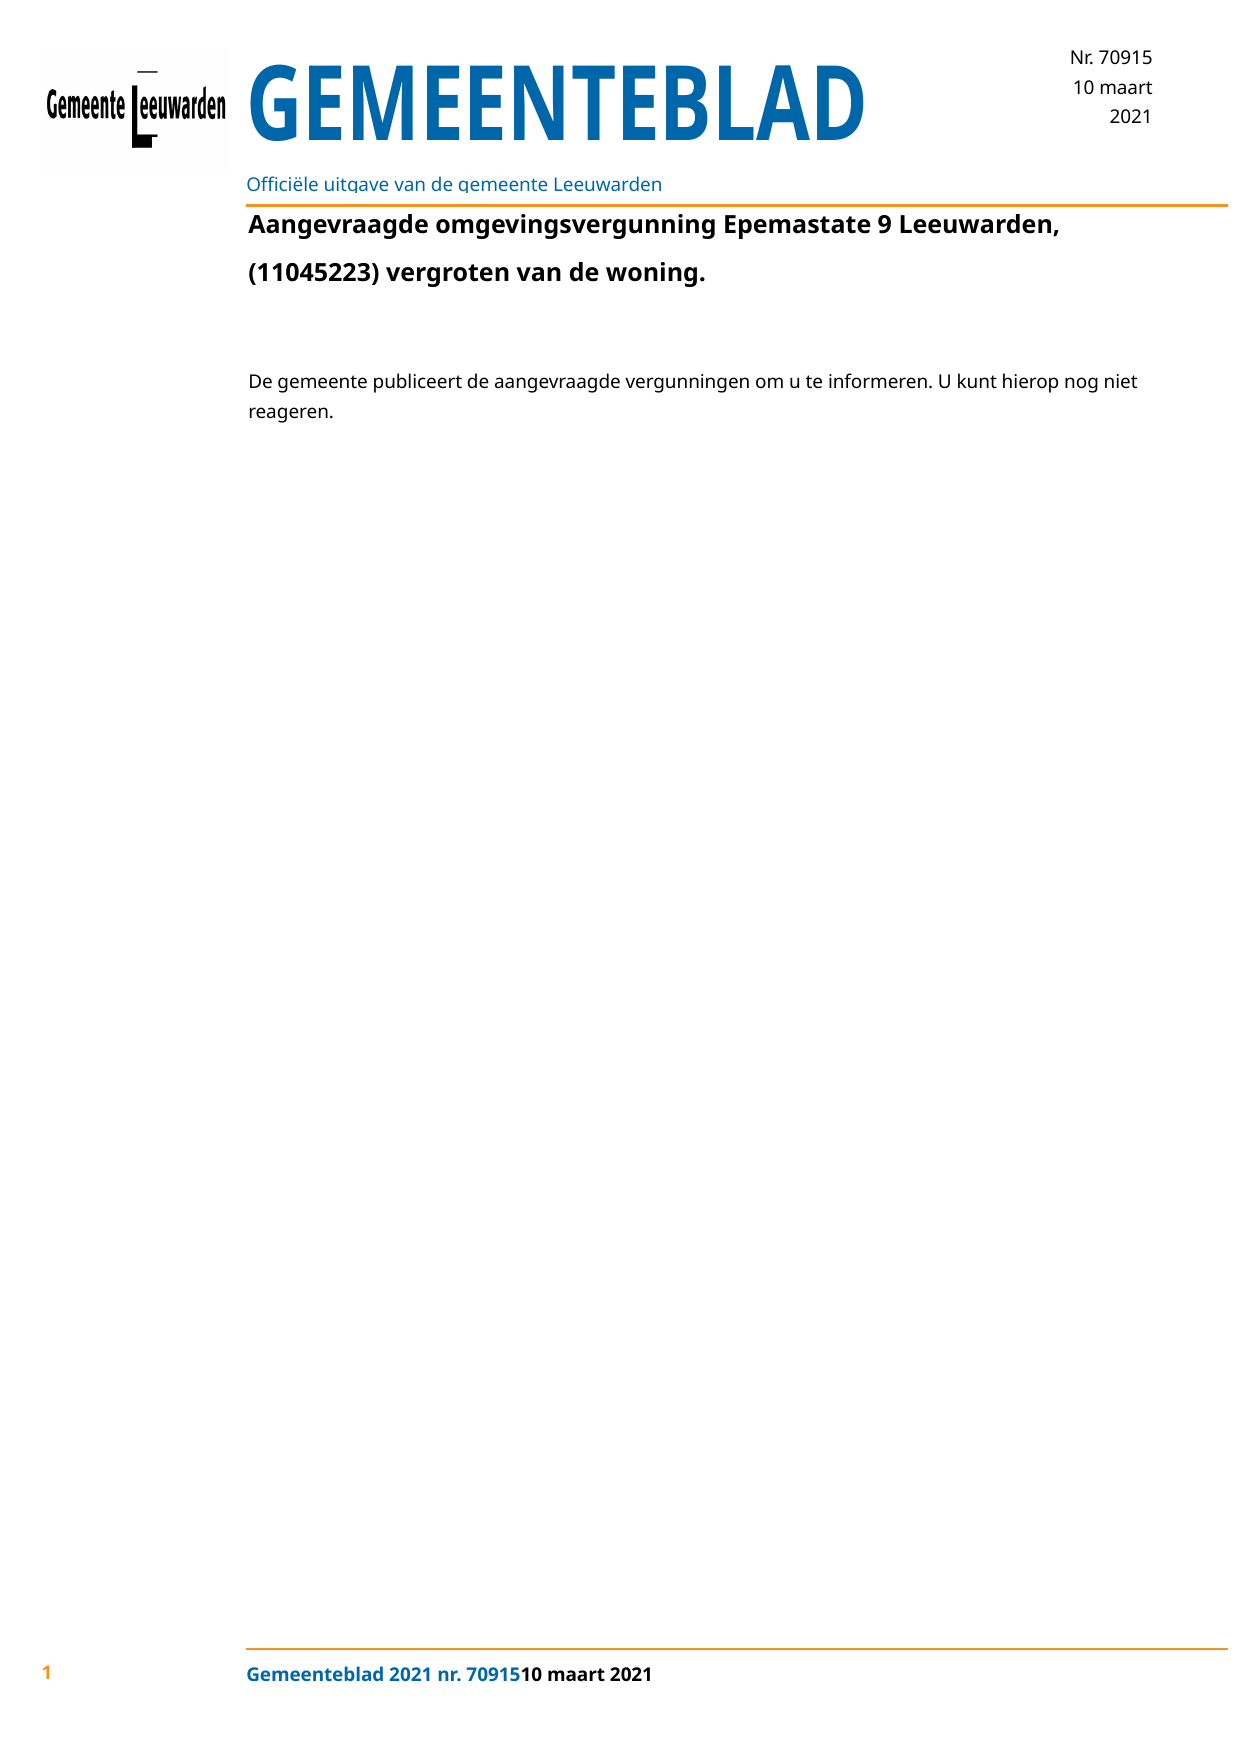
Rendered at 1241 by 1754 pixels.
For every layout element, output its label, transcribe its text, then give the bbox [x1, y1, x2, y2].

text Aangevraagde omgevingsvergunning Epemastate 9 Leeuwarden, (11045223) vergroten van de woning. [248, 207, 1152, 288]
picture [41, 47, 231, 172]
text De gemeente publiceert de aangevraagde vergunningen om u te informeren. U kunt hierop nog niet reageren. [248, 368, 1152, 424]
